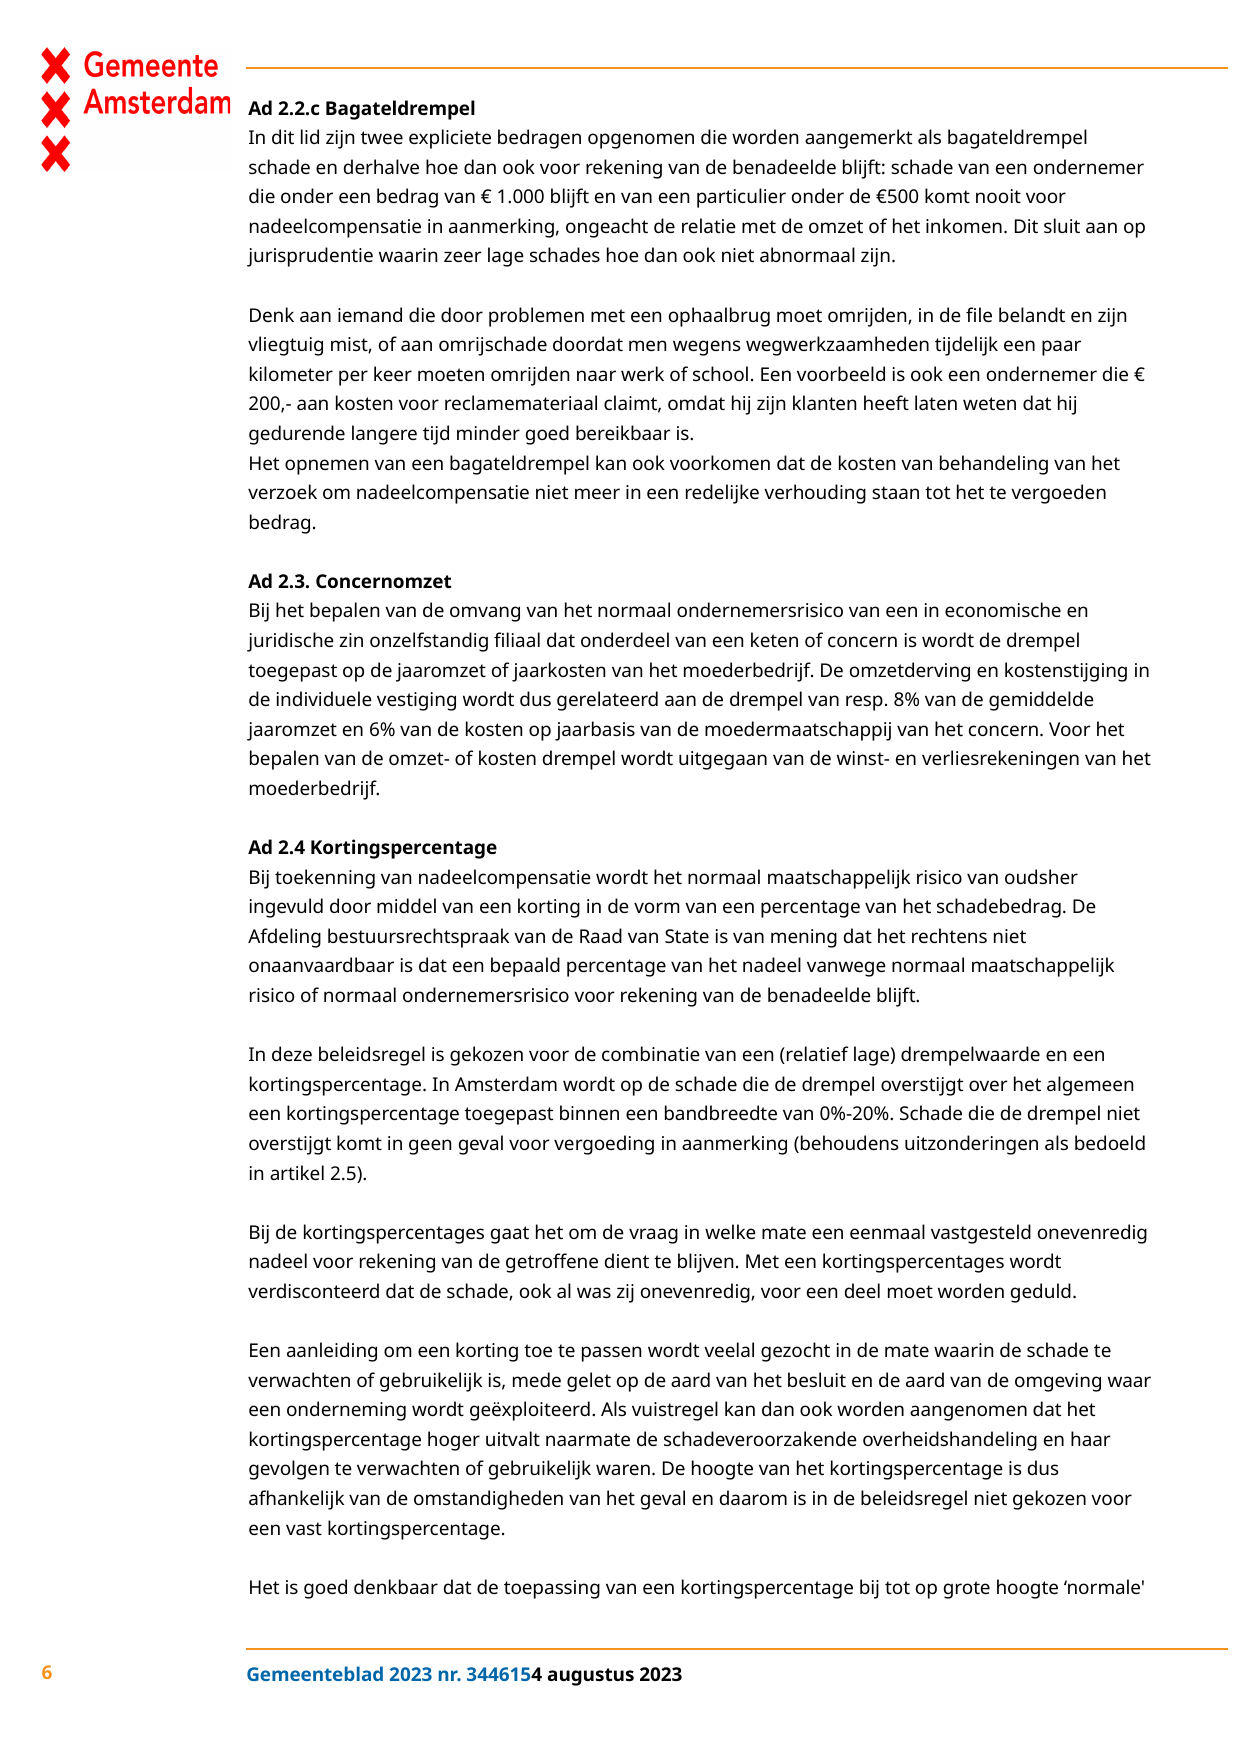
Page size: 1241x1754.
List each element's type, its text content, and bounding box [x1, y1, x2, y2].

text Een aanleiding om een korting toe te passen wordt veelal gezocht in de mate waarin de schade te verwachten of gebruikelijk is, mede gelet op de aard van het besluit en de aard van de omgeving waar een onderneming wordt geëxploiteerd. Als vuistregel kan dan ook worden aangenomen dat het kortingspercentage hoger uitvalt naarmate de schadeveroorzakende overheidshandeling en haar gevolgen te verwachten of gebruikelijk waren. De hoogte van het kortingspercentage is dus afhankelijk van de omstandigheden van het geval en daarom is in de beleidsregel niet gekozen voor een vast kortingspercentage. [248, 1337, 1152, 1541]
text Het is goed denkbaar dat de toepassing van een kortingspercentage bij tot op grote hoogte ‘normale' [248, 1574, 1152, 1600]
text Ad 2.4 Kortingspercentage [248, 834, 1152, 860]
text In deze beleidsregel is gekozen voor de combinatie van een (relatief lage) drempelwaarde en een kortingspercentage. In Amsterdam wordt op de schade die de drempel overstijgt over het algemeen een kortingspercentage toegepast binnen een bandbreedte van 0%-20%. Schade die de drempel niet overstijgt komt in geen geval voor vergoeding in aanmerking (behoudens uitzonderingen als bedoeld in artikel 2.5). [248, 1041, 1152, 1186]
picture [41, 47, 231, 172]
text Denk aan iemand die door problemen met een ophaalbrug moet omrijden, in de file belandt en zijn vliegtuig mist, of aan omrijschade doordat men wegens wegwerkzaamheden tijdelijk een paar kilometer per keer moeten omrijden naar werk of school. Een voorbeeld is ook een ondernemer die € 200,- aan kosten voor reclamemateriaal claimt, omdat hij zijn klanten heeft laten weten dat hij gedurende langere tijd minder goed bereikbaar is. [248, 302, 1152, 446]
text Het opnemen van een bagateldrempel kan ook voorkomen dat de kosten van behandeling van het verzoek om nadeelcompensatie niet meer in een redelijke verhouding staan tot het te vergoeden bedrag. [248, 450, 1152, 535]
text Ad 2.2.c Bagateldrempel [248, 95, 1152, 121]
text Bij toekenning van nadeelcompensatie wordt het normaal maatschappelijk risico van oudsher ingevuld door middel van een korting in de vorm van een percentage van het schadebedrag. De Afdeling bestuursrechtspraak van de Raad van State is van mening dat het rechtens niet onaanvaardbaar is dat een bepaald percentage van het nadeel vanwege normaal maatschappelijk risico of normaal ondernemersrisico voor rekening van de benadeelde blijft. [248, 864, 1152, 1008]
text Ad 2.3. Concernomzet [248, 568, 1152, 594]
text Bij de kortingspercentages gaat het om de vraag in welke mate een eenmaal vastgesteld onevenredig nadeel voor rekening van de getroffene dient te blijven. Met een kortingspercentages wordt verdisconteerd dat de schade, ook al was zij onevenredig, voor een deel moet worden geduld. [248, 1219, 1152, 1304]
text Bij het bepalen van de omvang van het normaal ondernemersrisico van een in economische en juridische zin onzelfstandig filiaal dat onderdeel van een keten of concern is wordt de drempel toegepast op de jaaromzet of jaarkosten van het moederbedrijf. De omzetderving en kostenstijging in de individuele vestiging wordt dus gerelateerd aan de drempel van resp. 8% van de gemiddelde jaaromzet en 6% van de kosten op jaarbasis van de moedermaatschappij van het concern. Voor het bepalen van de omzet- of kosten drempel wordt uitgegaan van de winst- en verliesrekeningen van het moederbedrijf. [248, 598, 1152, 801]
text In dit lid zijn twee expliciete bedragen opgenomen die worden aangemerkt als bagateldrempel schade en derhalve hoe dan ook voor rekening van de benadeelde blijft: schade van een ondernemer die onder een bedrag van € 1.000 blijft en van een particulier onder de €500 komt nooit voor nadeelcompensatie in aanmerking, ongeacht de relatie met de omzet of het inkomen. Dit sluit aan op jurisprudentie waarin zeer lage schades hoe dan ook niet abnormaal zijn. [248, 124, 1152, 268]
